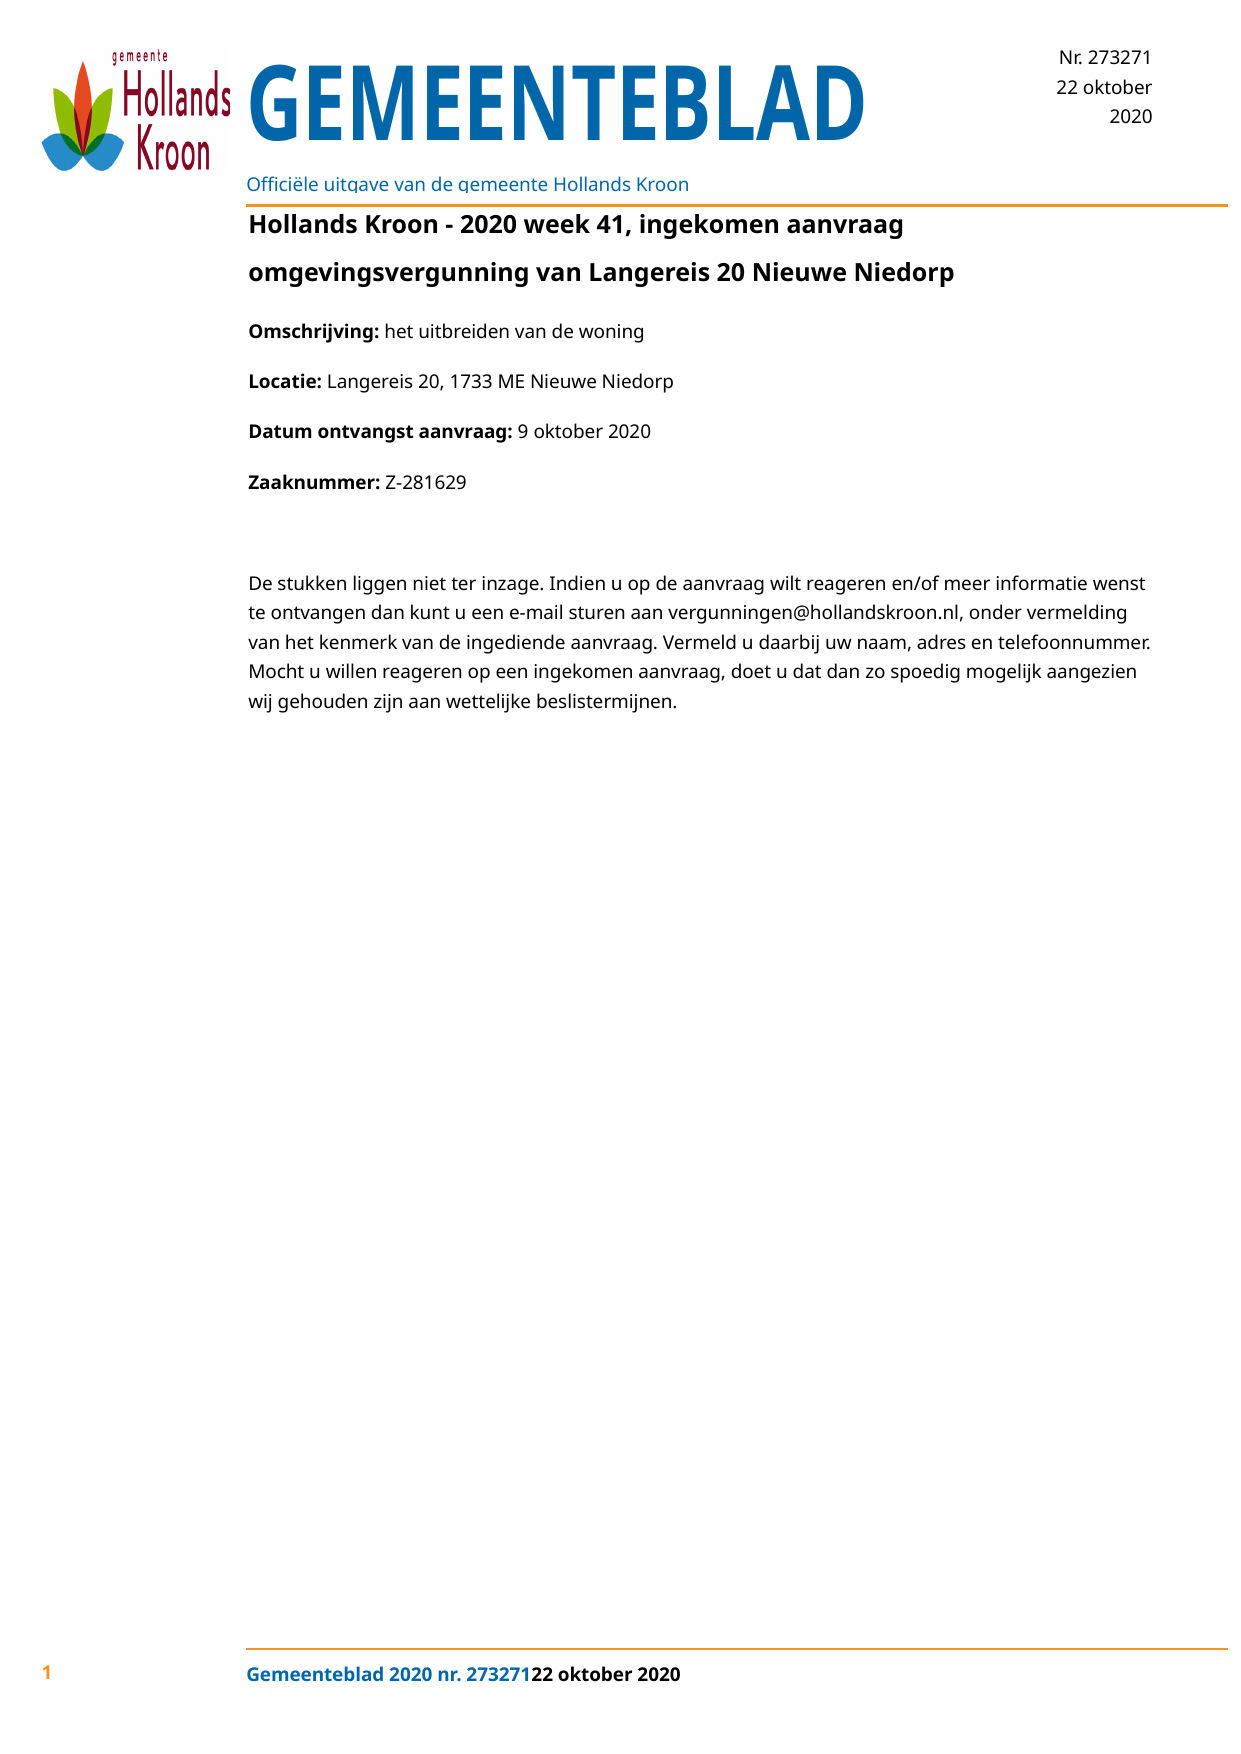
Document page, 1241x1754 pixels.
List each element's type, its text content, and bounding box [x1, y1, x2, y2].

text Locatie: Langereis 20, 1733 ME Nieuwe Niedorp [248, 368, 1152, 394]
text Omschrijving: het uitbreiden van de woning [248, 318, 1152, 344]
picture [41, 47, 231, 172]
text Zaaknummer: Z-281629 [248, 469, 1152, 495]
text Datum ontvangst aanvraag: 9 oktober 2020 [248, 419, 1152, 444]
text De stukken liggen niet ter inzage. Indien u op de aanvraag wilt reageren en/of meer informatie wenst te ontvangen dan kunt u een e-mail sturen aan vergunningen@hollandskroon.nl, onder vermelding van het kenmerk van de ingediende aanvraag. Vermeld u daarbij uw naam, adres en telefoonnummer. Mocht u willen reageren op een ingekomen aanvraag, doet u dat dan zo spoedig mogelijk aangezien wij gehouden zijn aan wettelijke beslistermijnen. [248, 570, 1152, 714]
text Hollands Kroon - 2020 week 41, ingekomen aanvraag omgevingsvergunning van Langereis 20 Nieuwe Niedorp [248, 207, 1152, 288]
